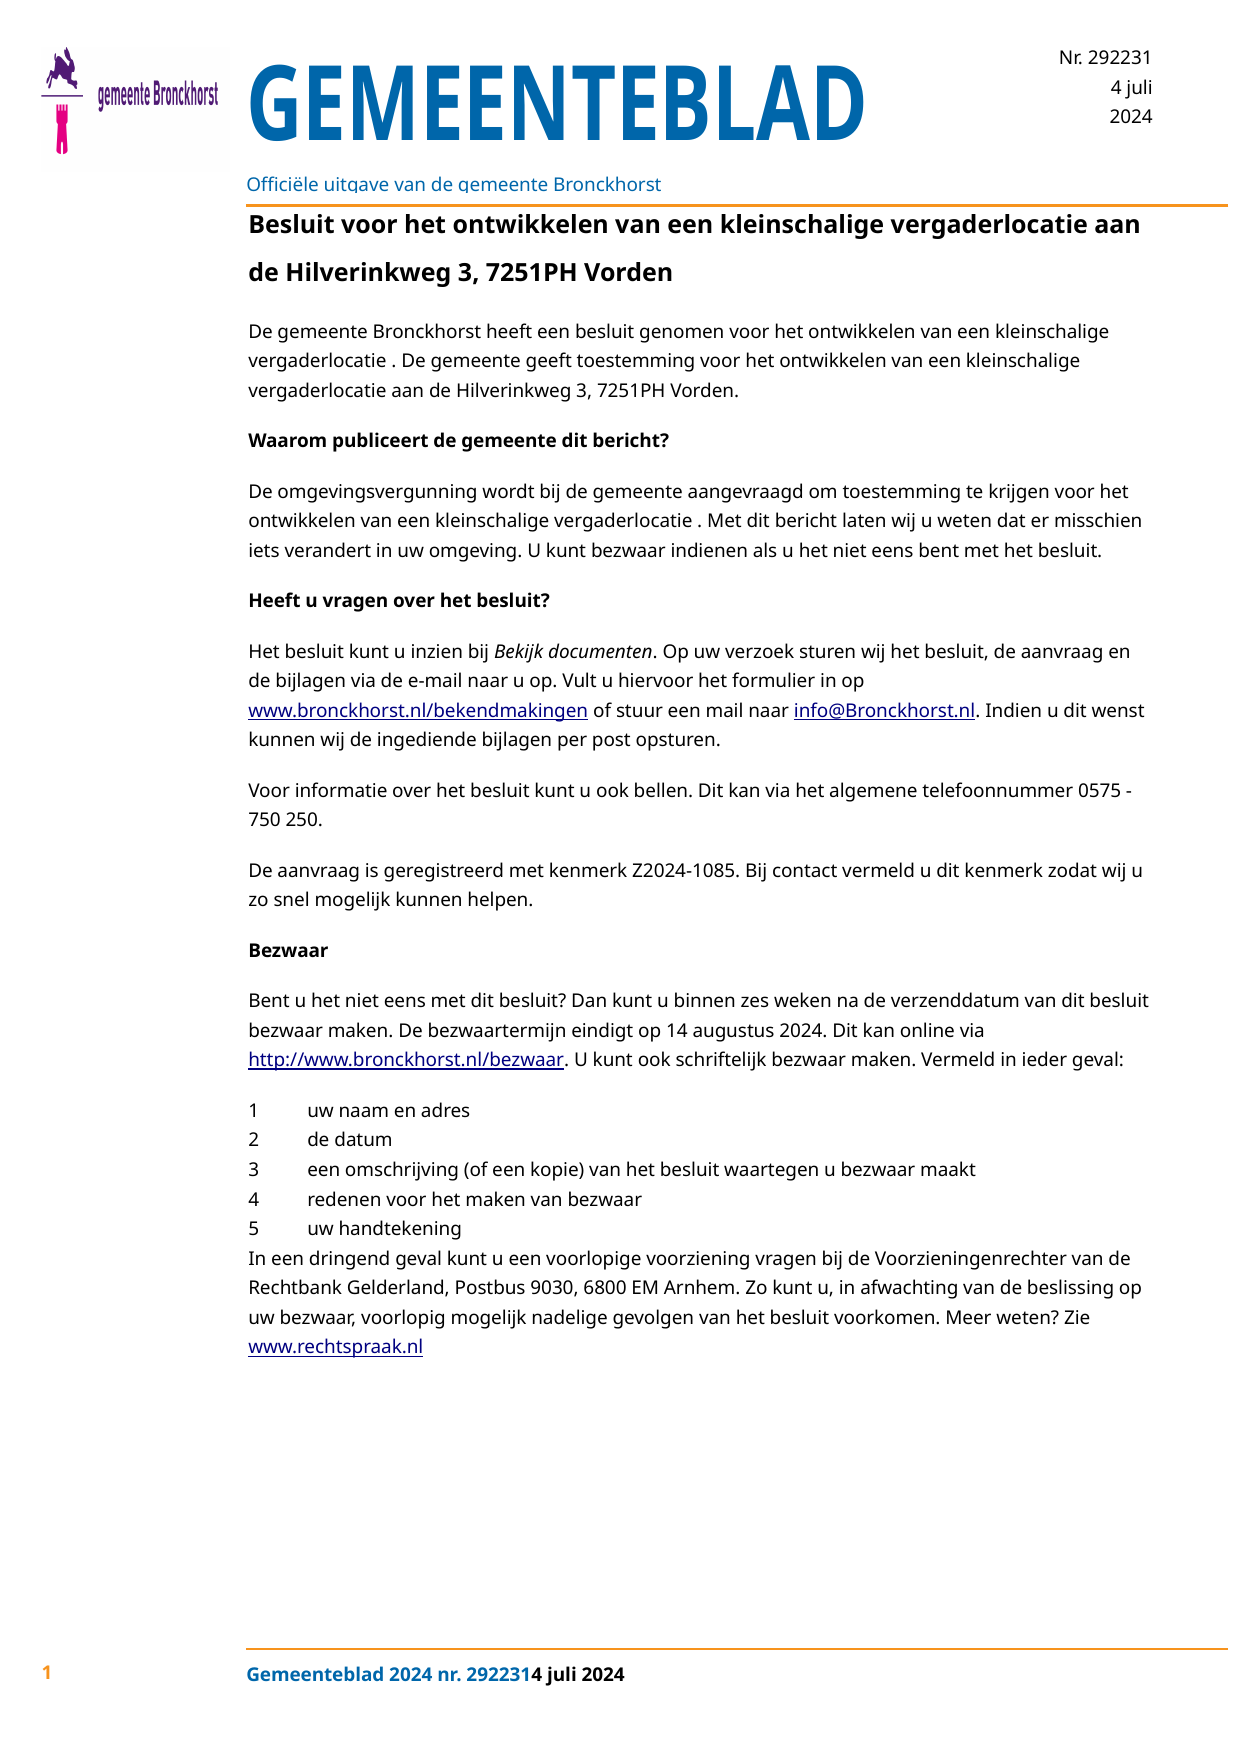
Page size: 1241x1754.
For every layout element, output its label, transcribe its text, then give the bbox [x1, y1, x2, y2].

picture [41, 47, 231, 172]
text De aanvraag is geregistreerd met kenmerk Z2024-1085. Bij contact vermeld u dit kenmerk zodat wij u zo snel mogelijk kunnen helpen. [248, 857, 1152, 912]
list redenen voor het maken van bezwaar [248, 1186, 1152, 1212]
text Voor informatie over het besluit kunt u ook bellen. Dit kan via het algemene telefoonnummer 0575 - 750 250. [248, 777, 1152, 832]
list een omschrijving (of een kopie) van het besluit waartegen u bezwaar maakt [248, 1156, 1152, 1182]
text Besluit voor het ontwikkelen van een kleinschalige vergaderlocatie aan de Hilverinkweg 3, 7251PH Vorden [248, 207, 1152, 288]
text In een dringend geval kunt u een voorlopige voorziening vragen bij de Voorzieningenrechter van de Rechtbank Gelderland, Postbus 9030, 6800 EM Arnhem. Zo kunt u, in afwachting van de beslissing op uw bezwaar, voorlopig mogelijk nadelige gevolgen van het besluit voorkomen. Meer weten? Zie www.rechtspraak.nl [248, 1245, 1152, 1359]
text Bent u het niet eens met dit besluit? Dan kunt u binnen zes weken na de verzenddatum van dit besluit bezwaar maken. De bezwaartermijn eindigt op 14 augustus 2024. Dit kan online via http://www.bronckhorst.nl/bezwaar. U kunt ook schriftelijk bezwaar maken. Vermeld in ieder geval: [248, 987, 1152, 1072]
text Heeft u vragen over het besluit? [248, 587, 1152, 613]
text Het besluit kunt u inzien bij Bekijk documenten. Op uw verzoek sturen wij het besluit, de aanvraag en de bijlagen via de e-mail naar u op. Vult u hiervoor het formulier in op www.bronckhorst.nl/bekendmakingen of stuur een mail naar info@Bronckhorst.nl. Indien u dit wenst kunnen wij de ingediende bijlagen per post opsturen. [248, 638, 1152, 752]
text De gemeente Bronckhorst heeft een besluit genomen voor het ontwikkelen van een kleinschalige vergaderlocatie . De gemeente geeft toestemming voor het ontwikkelen van een kleinschalige vergaderlocatie aan de Hilverinkweg 3, 7251PH Vorden. [248, 318, 1152, 403]
list uw handtekening [248, 1215, 1152, 1241]
text De omgevingsvergunning wordt bij de gemeente aangevraagd om toestemming te krijgen voor het ontwikkelen van een kleinschalige vergaderlocatie . Met dit bericht laten wij u weten dat er misschien iets verandert in uw omgeving. U kunt bezwaar indienen als u het niet eens bent met het besluit. [248, 478, 1152, 563]
text Bezwaar [248, 937, 1152, 963]
text Waarom publiceert de gemeente dit bericht? [248, 427, 1152, 453]
list de datum [248, 1127, 1152, 1152]
list uw naam en adres [248, 1097, 1152, 1123]
